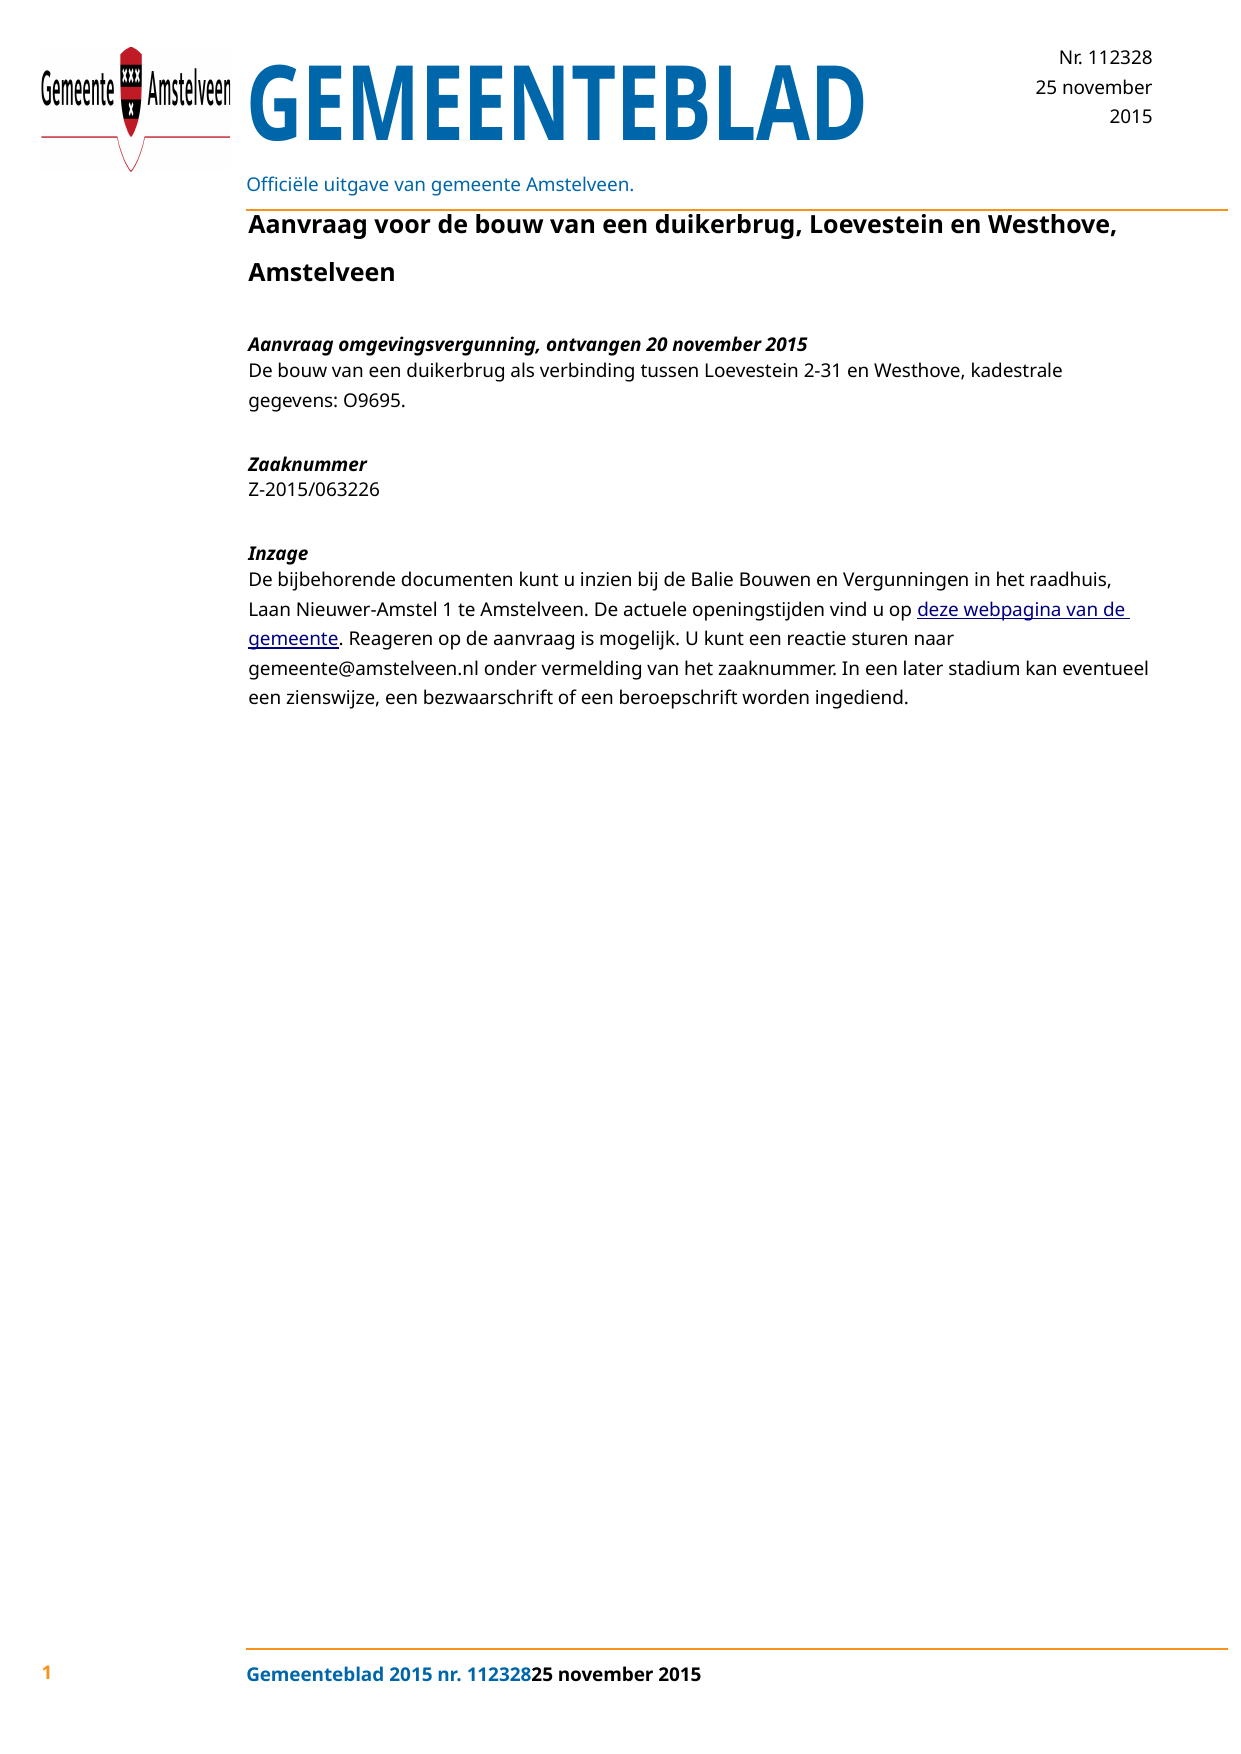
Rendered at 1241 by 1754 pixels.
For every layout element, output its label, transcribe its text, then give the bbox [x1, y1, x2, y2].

text Aanvraag voor de bouw van een duikerbrug, Loevestein en Westhove, Amstelveen [248, 211, 1152, 288]
text Z-2015/063226 [248, 476, 1152, 502]
text Aanvraag omgevingsvergunning, ontvangen 20 november 2015 [248, 331, 1152, 357]
text De bouw van een duikerbrug als verbinding tussen Loevestein 2-31 en Westhove, kadestrale gegevens: O9695. [248, 357, 1152, 412]
text De bijbehorende documenten kunt u inzien bij de Balie Bouwen en Vergunningen in het raadhuis, Laan Nieuwer-Amstel 1 te Amstelveen. De actuele openingstijden vind u op deze webpagina van de gemeente. Reageren op de aanvraag is mogelijk. U kunt een reactie sturen naar gemeente@amstelveen.nl onder vermelding van het zaaknummer. In een later stadium kan eventueel een zienswijze, een bezwaarschrift of een beroepschrift worden ingediend. [248, 566, 1152, 710]
text Inzage [248, 540, 1152, 566]
picture [41, 47, 231, 172]
text Zaaknummer [248, 451, 1152, 476]
